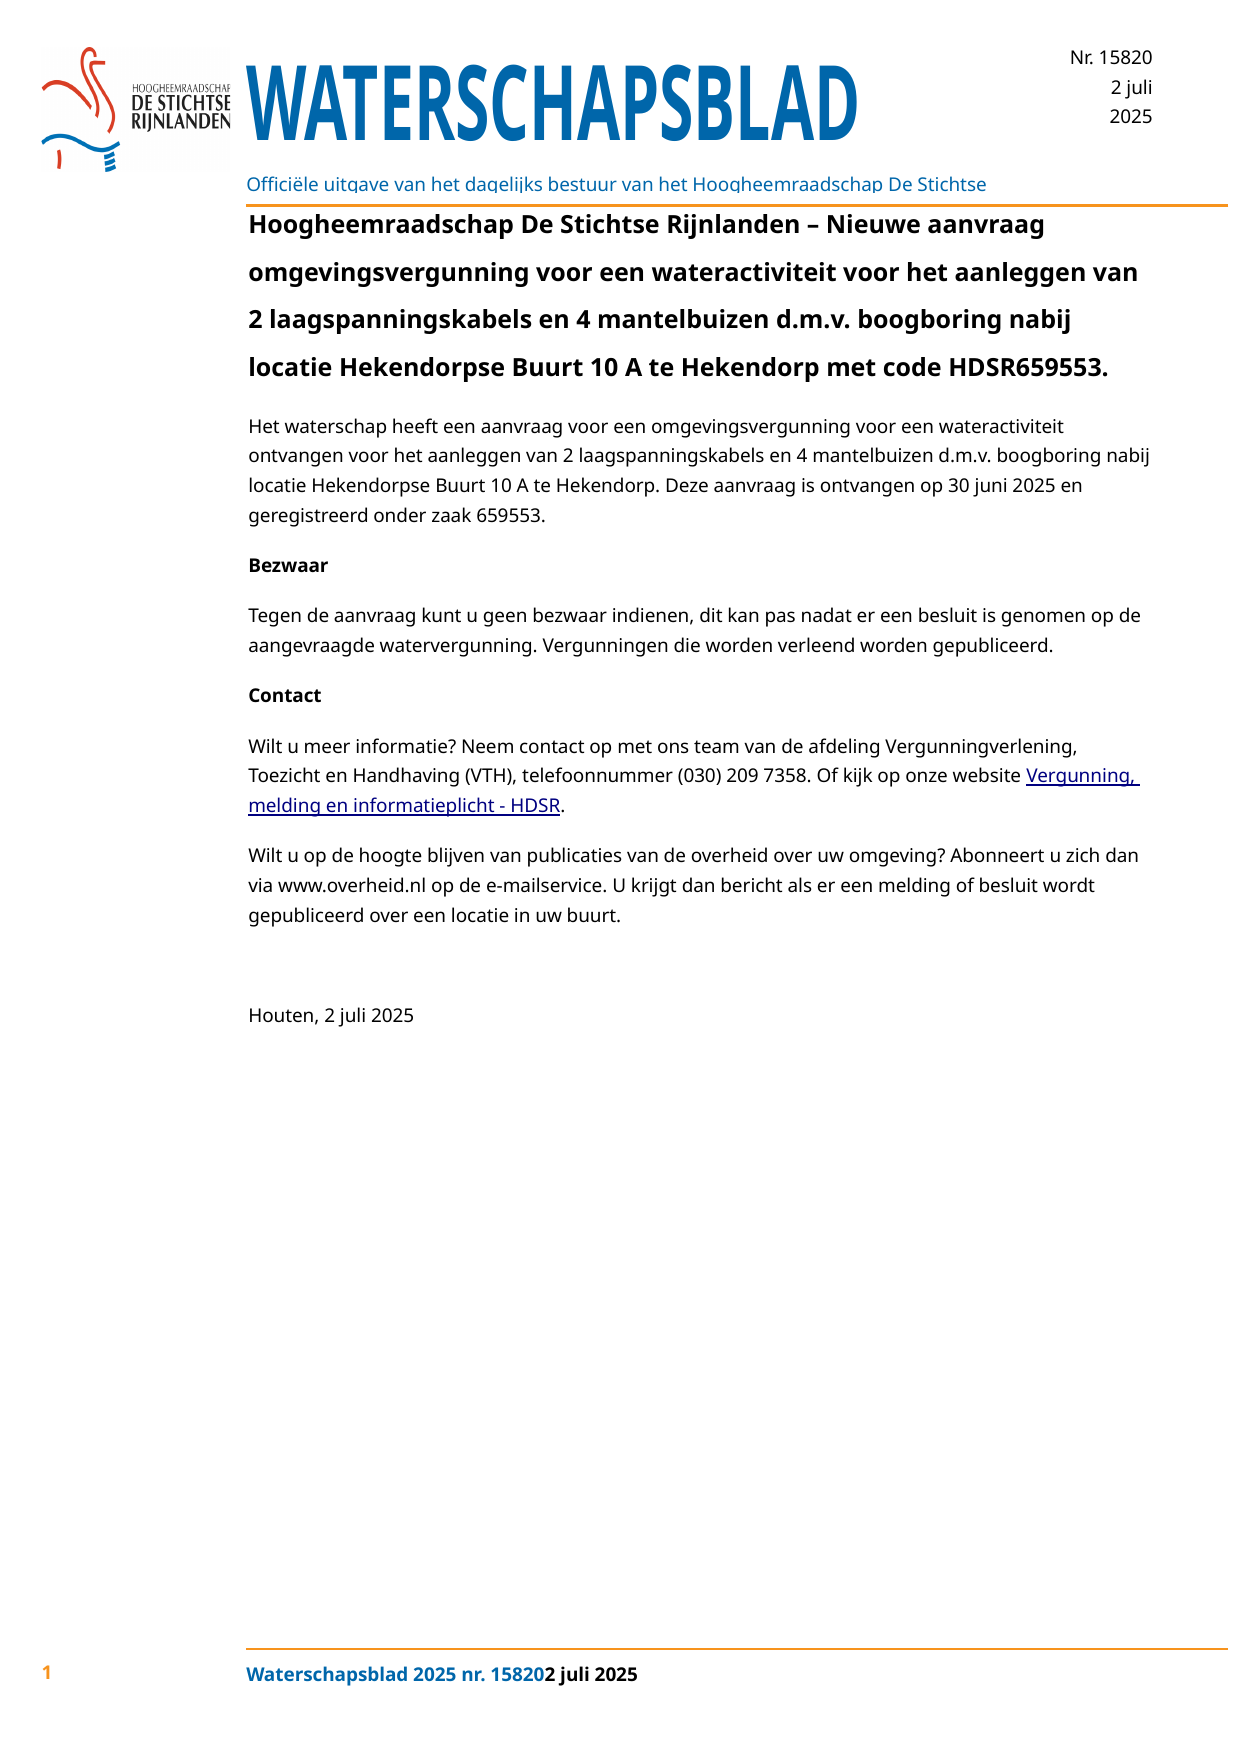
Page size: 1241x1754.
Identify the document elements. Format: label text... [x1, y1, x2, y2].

text Houten, 2 juli 2025 [248, 1003, 1152, 1028]
text Het waterschap heeft een aanvraag voor een omgevingsvergunning voor een wateractiviteit ontvangen voor het aanleggen van 2 laagspanningskabels en 4 mantelbuizen d.m.v. boogboring nabij locatie Hekendorpse Buurt 10 A te Hekendorp. Deze aanvraag is ontvangen op 30 juni 2025 en geregistreerd onder zaak 659553. [248, 413, 1152, 528]
text Bezwaar [248, 552, 1152, 578]
picture [41, 47, 231, 172]
text Tegen de aanvraag kunt u geen bezwaar indienen, dit kan pas nadat er een besluit is genomen op de aangevraagde watervergunning. Vergunningen die worden verleend worden gepubliceerd. [248, 603, 1152, 658]
text Wilt u op de hoogte blijven van publicaties van de overheid over uw omgeving? Abonneert u zich dan via www.overheid.nl op de e-mailservice. U krijgt dan bericht als er een melding of besluit wordt gepubliceerd over een locatie in uw buurt. [248, 843, 1152, 928]
text Wilt u meer informatie? Neem contact op met ons team van de afdeling Vergunningverlening, Toezicht en Handhaving (VTH), telefoonnummer (030) 209 7358. Of kijk op onze website Vergunning, melding en informatieplicht - HDSR. [248, 733, 1152, 818]
text Contact [248, 683, 1152, 708]
text Hoogheemraadschap De Stichtse Rijnlanden – Nieuwe aanvraag omgevingsvergunning voor een wateractiviteit voor het aanleggen van 2 laagspanningskabels en 4 mantelbuizen d.m.v. boogboring nabij locatie Hekendorpse Buurt 10 A te Hekendorp met code HDSR659553. [248, 207, 1152, 384]
